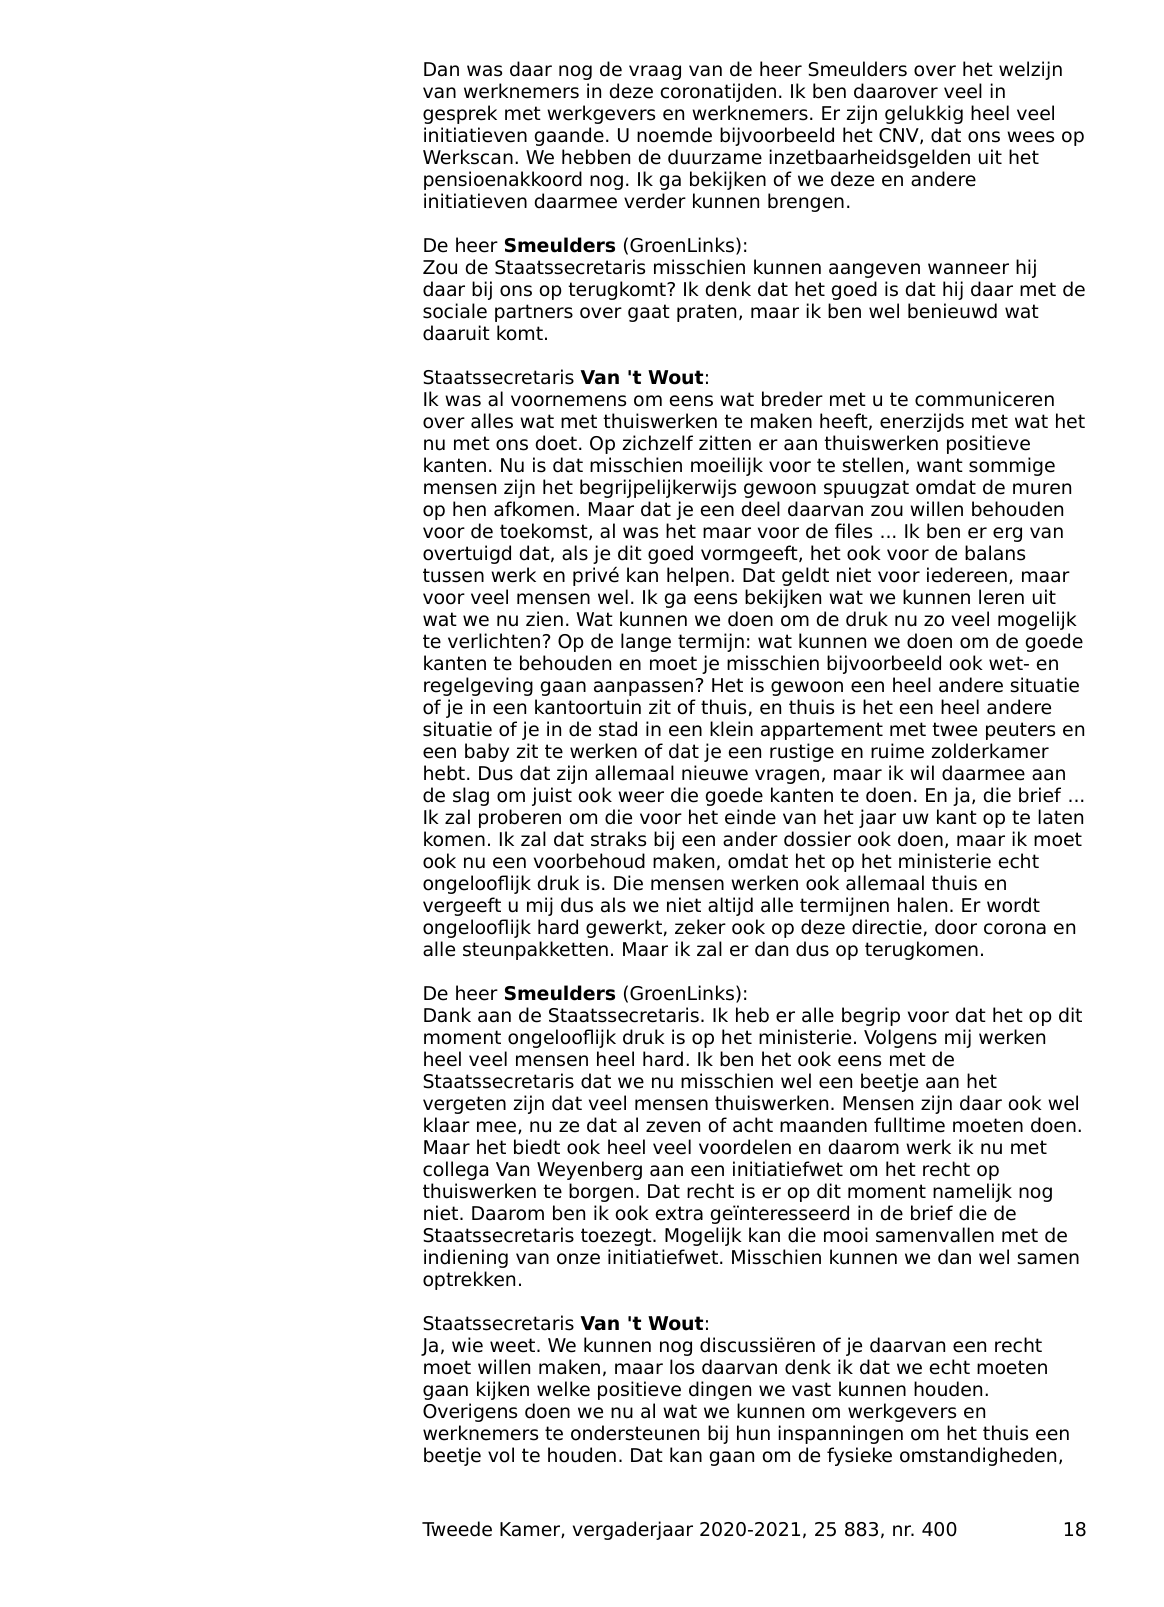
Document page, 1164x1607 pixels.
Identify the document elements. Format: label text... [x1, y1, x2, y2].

text Dank aan de Staatssecretaris. Ik heb er alle begrip voor dat het op dit moment ongelooflijk druk is op het ministerie. Volgens mij werken heel veel mensen heel hard. Ik ben het ook eens met de Staatssecretaris dat we nu misschien wel een beetje aan het vergeten zijn dat veel mensen thuiswerken. Mensen zijn daar ook wel klaar mee, nu ze dat al zeven of acht maanden fulltime moeten doen. Maar het biedt ook heel veel voordelen en daarom werk ik nu met collega Van Weyenberg aan een initiatiefwet om het recht op thuiswerken te borgen. Dat recht is er op dit moment namelijk nog niet. Daarom ben ik ook extra geïnteresseerd in de brief die de Staatssecretaris toezegt. Mogelijk kan die mooi samenvallen met de indiening van onze initiatiefwet. Misschien kunnen we dan wel samen optrekken. [422, 1005, 1087, 1291]
text Dan was daar nog de vraag van de heer Smeulders over het welzijn van werknemers in deze coronatijden. Ik ben daarover veel in gesprek met werkgevers en werknemers. Er zijn gelukkig heel veel initiatieven gaande. U noemde bijvoorbeeld het CNV, dat ons wees op Werkscan. We hebben de duurzame inzetbaarheidsgelden uit het pensioenakkoord nog. Ik ga bekijken of we deze en andere initiatieven daarmee verder kunnen brengen. [422, 59, 1087, 213]
text De heer Smeulders (GroenLinks): [422, 983, 1087, 1005]
text Zou de Staatssecretaris misschien kunnen aangeven wanneer hij daar bij ons op terugkomt? Ik denk dat het goed is dat hij daar met de sociale partners over gaat praten, maar ik ben wel benieuwd wat daaruit komt. [422, 257, 1087, 345]
text Ja, wie weet. We kunnen nog discussiëren of je daarvan een recht moet willen maken, maar los daarvan denk ik dat we echt moeten gaan kijken welke positieve dingen we vast kunnen houden. Overigens doen we nu al wat we kunnen om werkgevers en werknemers te ondersteunen bij hun inspanningen om het thuis een beetje vol te houden. Dat kan gaan om de fysieke omstandigheden, [422, 1335, 1087, 1467]
text Staatssecretaris Van 't Wout: [422, 367, 1087, 389]
text De heer Smeulders (GroenLinks): [422, 235, 1087, 257]
text Ik was al voornemens om eens wat breder met u te communiceren over alles wat met thuiswerken te maken heeft, enerzijds met wat het nu met ons doet. Op zichzelf zitten er aan thuiswerken positieve kanten. Nu is dat misschien moeilijk voor te stellen, want sommige mensen zijn het begrijpelijkerwijs gewoon spuugzat omdat de muren op hen afkomen. Maar dat je een deel daarvan zou willen behouden voor de toekomst, al was het maar voor de files ... Ik ben er erg van overtuigd dat, als je dit goed vormgeeft, het ook voor de balans tussen werk en privé kan helpen. Dat geldt niet voor iedereen, maar voor veel mensen wel. Ik ga eens bekijken wat we kunnen leren uit wat we nu zien. Wat kunnen we doen om de druk nu zo veel mogelijk te verlichten? Op de lange termijn: wat kunnen we doen om de goede kanten te behouden en moet je misschien bijvoorbeeld ook wet- en regelgeving gaan aanpassen? Het is gewoon een heel andere situatie of je in een kantoortuin zit of thuis, en thuis is het een heel andere situatie of je in de stad in een klein appartement met twee peuters en een baby zit te werken of dat je een rustige en ruime zolderkamer hebt. Dus dat zijn allemaal nieuwe vragen, maar ik wil daarmee aan de slag om juist ook weer die goede kanten te doen. En ja, die brief ... Ik zal proberen om die voor het einde van het jaar uw kant op te laten komen. Ik zal dat straks bij een ander dossier ook doen, maar ik moet ook nu een voorbehoud maken, omdat het op het ministerie echt ongelooflijk druk is. Die mensen werken ook allemaal thuis en vergeeft u mij dus als we niet altijd alle termijnen halen. Er wordt ongelooflijk hard gewerkt, zeker ook op deze directie, door corona en alle steunpakketten. Maar ik zal er dan dus op terugkomen. [422, 389, 1087, 961]
text Staatssecretaris Van 't Wout: [422, 1313, 1087, 1335]
